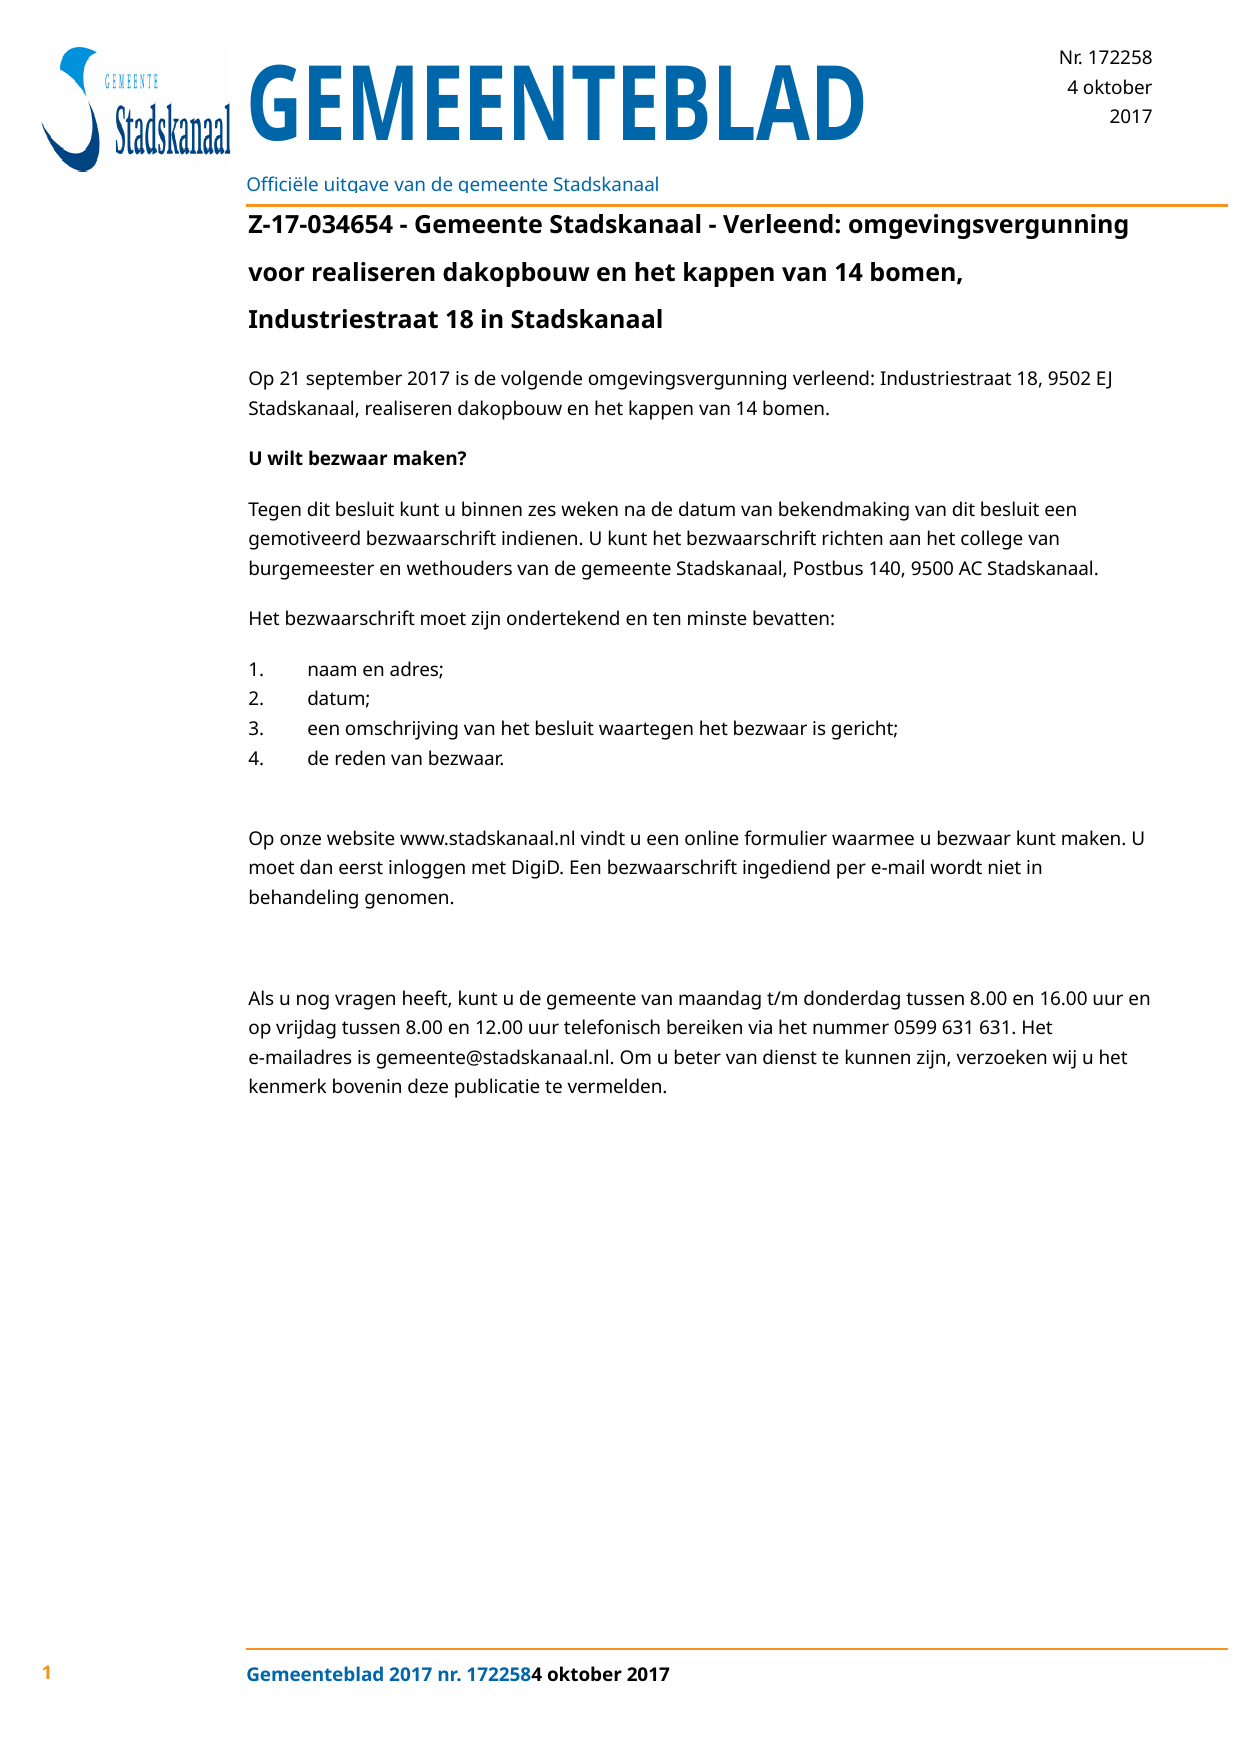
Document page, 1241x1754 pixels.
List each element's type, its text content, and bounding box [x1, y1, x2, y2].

text Op 21 september 2017 is de volgende omgevingsvergunning verleend: Industriestraat 18, 9502 EJ Stadskanaal, realiseren dakopbouw en het kappen van 14 bomen. [248, 366, 1152, 421]
list datum; [248, 686, 1152, 711]
text Als u nog vragen heeft, kunt u de gemeente van maandag t/m donderdag tussen 8.00 en 16.00 uur en op vrijdag tussen 8.00 en 12.00 uur telefonisch bereiken via het nummer 0599 631 631. Het e‑mailadres is gemeente@stadskanaal.nl. Om u beter van dienst te kunnen zijn, verzoeken wij u het kenmerk bovenin deze publicatie te vermelden. [248, 985, 1152, 1099]
list de reden van bezwaar. [248, 745, 1152, 770]
text Het bezwaarschrift moet zijn ondertekend en ten minste bevatten: [248, 606, 1152, 631]
list naam en adres; [248, 656, 1152, 682]
text U wilt bezwaar maken? [248, 446, 1152, 471]
picture [41, 47, 231, 172]
text Z-17-034654 - Gemeente Stadskanaal - Verleend: omgevingsvergunning voor realiseren dakopbouw en het kappen van 14 bomen, Industriestraat 18 in Stadskanaal [248, 207, 1152, 336]
text Tegen dit besluit kunt u binnen zes weken na de datum van bekendmaking van dit besluit een gemotiveerd bezwaarschrift indienen. U kunt het bezwaarschrift richten aan het college van burgemeester en wethouders van de gemeente Stadskanaal, Postbus 140, 9500 AC Stadskanaal. [248, 496, 1152, 581]
list een omschrijving van het besluit waartegen het bezwaar is gericht; [248, 715, 1152, 741]
text Op onze website www.stadskanaal.nl vindt u een online formulier waarmee u bezwaar kunt maken. U moet dan eerst inloggen met DigiD. Een bezwaarschrift ingediend per e-mail wordt niet in behandeling genomen. [248, 825, 1152, 909]
